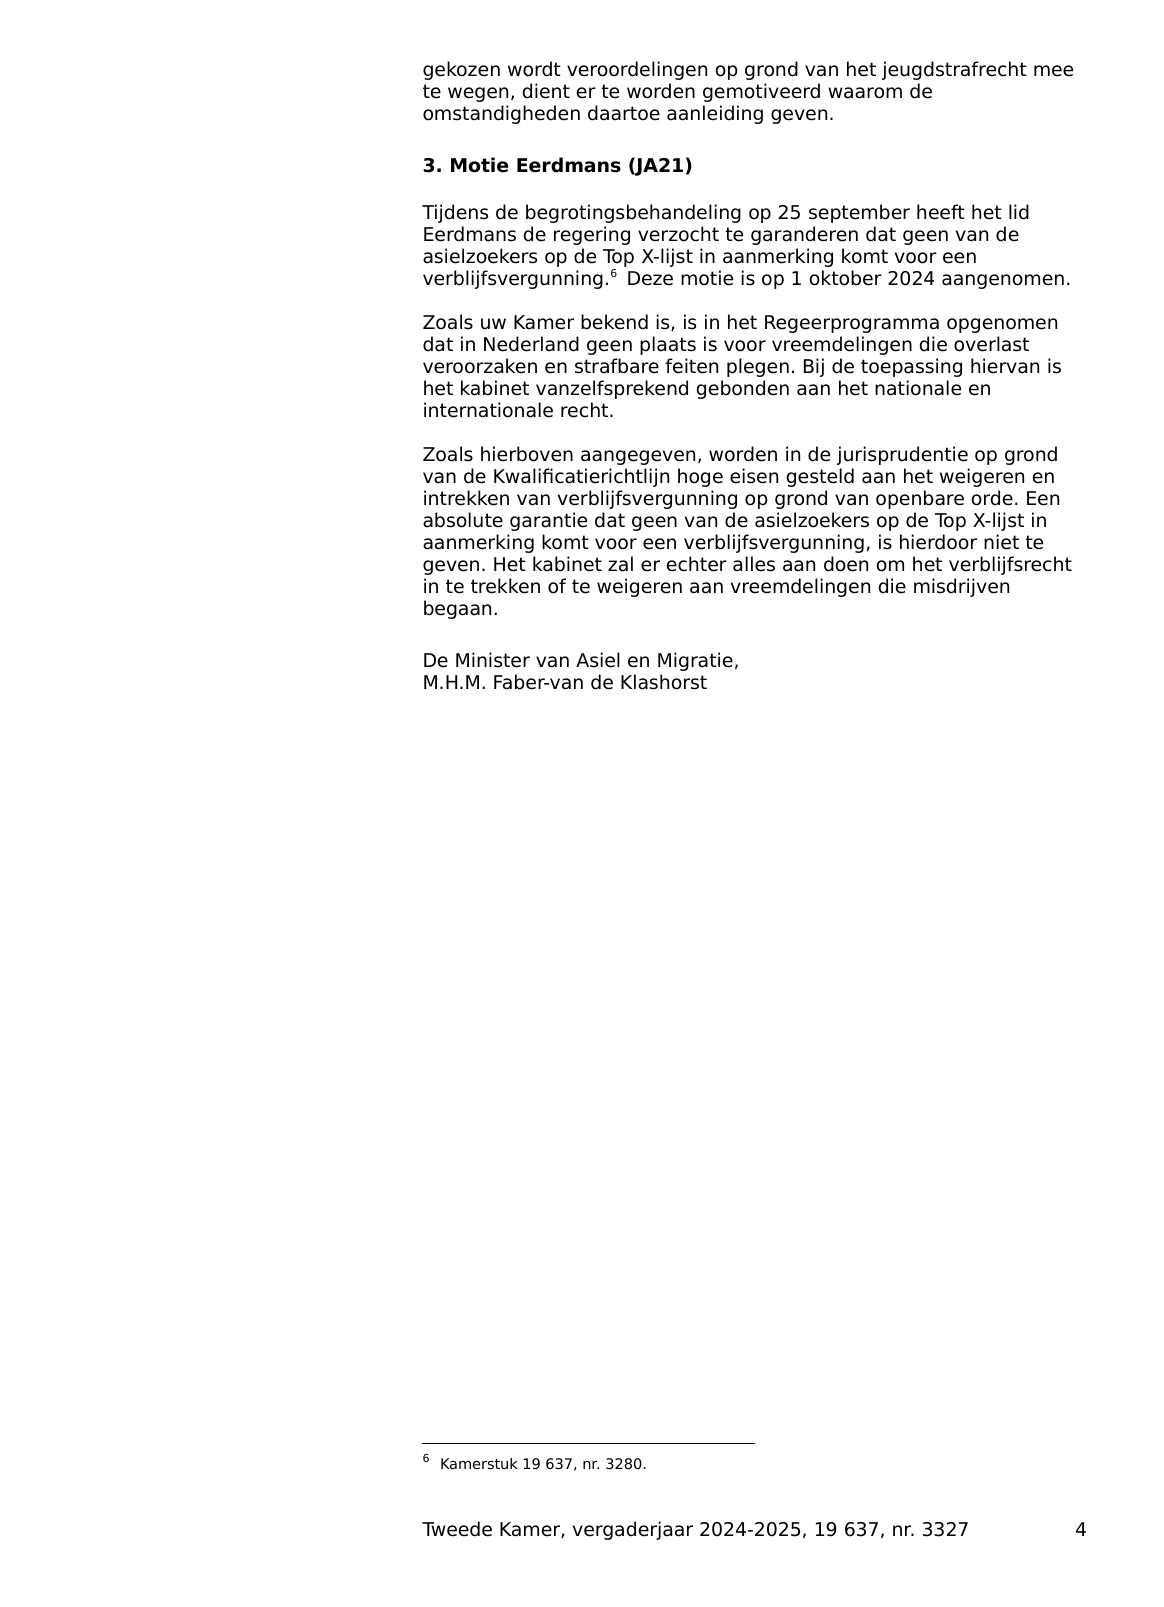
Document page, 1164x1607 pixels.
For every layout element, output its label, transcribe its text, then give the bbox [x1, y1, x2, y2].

text De Minister van Asiel en Migratie, M.H.M. Faber-van de Klashorst [422, 650, 1087, 694]
subtitle 3. Motie Eerdmans (JA21) [422, 155, 1087, 177]
text Zoals uw Kamer bekend is, is in het Regeerprogramma opgenomen dat in Nederland geen plaats is voor vreemdelingen die overlast veroorzaken en strafbare feiten plegen. Bij de toepassing hiervan is het kabinet vanzelfsprekend gebonden aan het nationale en internationale recht. [422, 312, 1087, 422]
text Zoals hierboven aangegeven, worden in de jurisprudentie op grond van de Kwalificatierichtlijn hoge eisen gesteld aan het weigeren en intrekken van verblijfsvergunning op grond van openbare orde. Een absolute garantie dat geen van de asielzoekers op de Top X-lijst in aanmerking komt voor een verblijfsvergunning, is hierdoor niet te geven. Het kabinet zal er echter alles aan doen om het verblijfsrecht in te trekken of te weigeren aan vreemdelingen die misdrijven begaan. [422, 444, 1087, 620]
text gekozen wordt veroordelingen op grond van het jeugdstrafrecht mee te wegen, dient er te worden gemotiveerd waarom de omstandigheden daartoe aanleiding geven. [422, 59, 1087, 125]
text Tijdens de begrotingsbehandeling op 25 september heeft het lid Eerdmans de regering verzocht te garanderen dat geen van de asielzoekers op de Top X-lijst in aanmerking komt voor een verblijfsvergunning. Deze motie is op 1 oktober 2024 aangenomen. [422, 202, 1087, 290]
text Kamerstuk 19 637, nr. 3280. [422, 1452, 1087, 1474]
